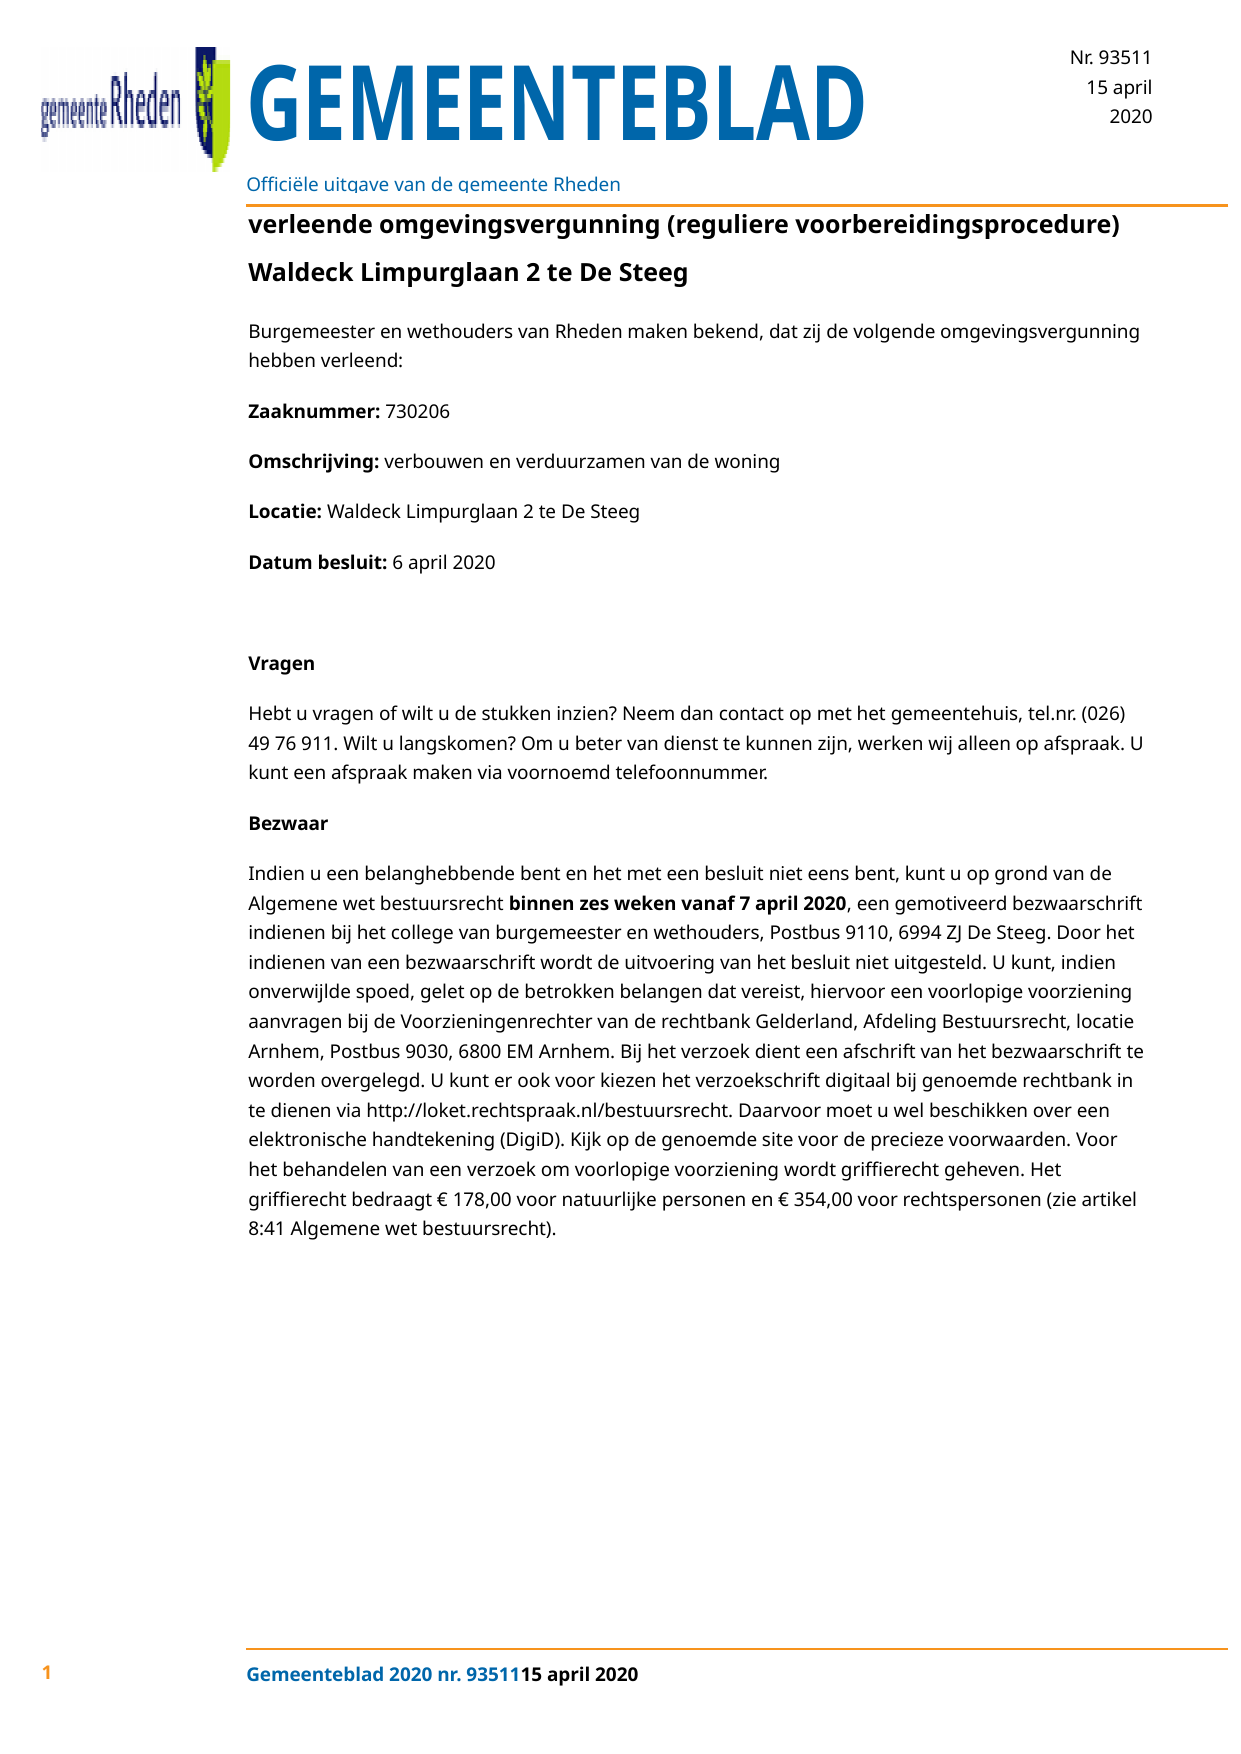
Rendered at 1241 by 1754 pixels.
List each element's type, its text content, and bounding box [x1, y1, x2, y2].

text Indien u een belanghebbende bent en het met een besluit niet eens bent, kunt u op grond van de Algemene wet bestuursrecht binnen zes weken vanaf 7 april 2020, een gemotiveerd bezwaarschrift indienen bij het college van burgemeester en wethouders, Postbus 9110, 6994 ZJ De Steeg. Door het indienen van een bezwaarschrift wordt de uitvoering van het besluit niet uitgesteld. U kunt, indien onverwijlde spoed, gelet op de betrokken belangen dat vereist, hiervoor een voorlopige voorziening aanvragen bij de Voorzieningenrechter van de rechtbank Gelderland, Afdeling Bestuursrecht, locatie Arnhem, Postbus 9030, 6800 EM Arnhem. Bij het verzoek dient een afschrift van het bezwaarschrift te worden overgelegd. U kunt er ook voor kiezen het verzoekschrift digitaal bij genoemde rechtbank in te dienen via http://loket.rechtspraak.nl/bestuursrecht. Daarvoor moet u wel beschikken over een elektronische handtekening (DigiD). Kijk op de genoemde site voor de precieze voorwaarden. Voor het behandelen van een verzoek om voorlopige voorziening wordt griffierecht geheven. Het griffierecht bedraagt € 178,00 voor natuurlijke personen en € 354,00 voor rechtspersonen (zie artikel 8:41 Algemene wet bestuursrecht). [248, 860, 1152, 1241]
text Omschrijving: verbouwen en verduurzamen van de woning [248, 448, 1152, 474]
text verleende omgevingsvergunning (reguliere voorbereidingsprocedure) Waldeck Limpurglaan 2 te De Steeg [248, 207, 1152, 288]
picture [41, 47, 231, 172]
text Zaaknummer: 730206 [248, 398, 1152, 424]
text Datum besluit: 6 april 2020 [248, 549, 1152, 575]
text Vragen [248, 650, 1152, 676]
text Locatie: Waldeck Limpurglaan 2 te De Steeg [248, 499, 1152, 524]
text Hebt u vragen of wilt u de stukken inzien? Neem dan contact op met het gemeentehuis, tel.nr. (026) 49 76 911. Wilt u langskomen? Om u beter van dienst te kunnen zijn, werken wij alleen op afspraak. U kunt een afspraak maken via voornoemd telefoonnummer. [248, 700, 1152, 785]
text Bezwaar [248, 810, 1152, 836]
text Burgemeester en wethouders van Rheden maken bekend, dat zij de volgende omgevingsvergunning hebben verleend: [248, 318, 1152, 373]
